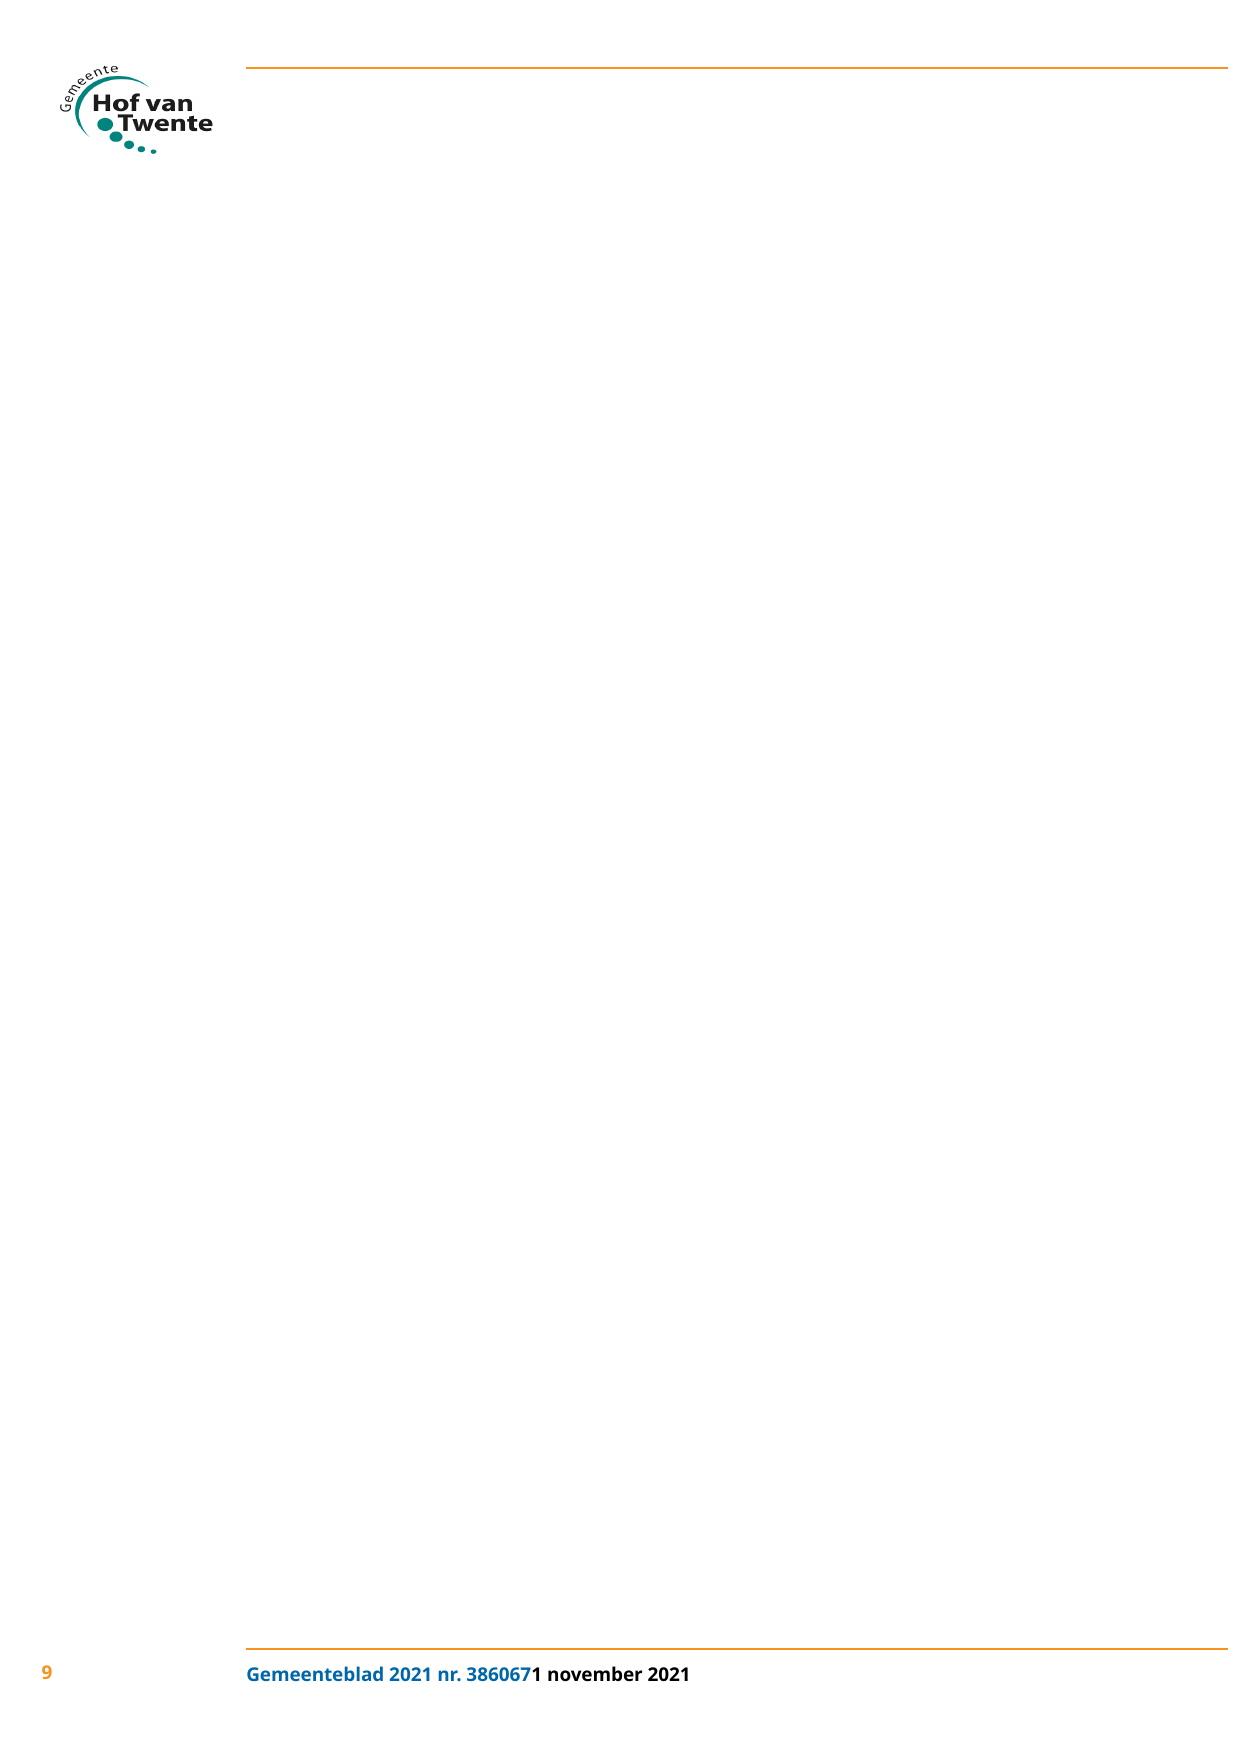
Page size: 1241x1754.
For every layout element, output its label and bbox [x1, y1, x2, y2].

picture [41, 47, 231, 172]
